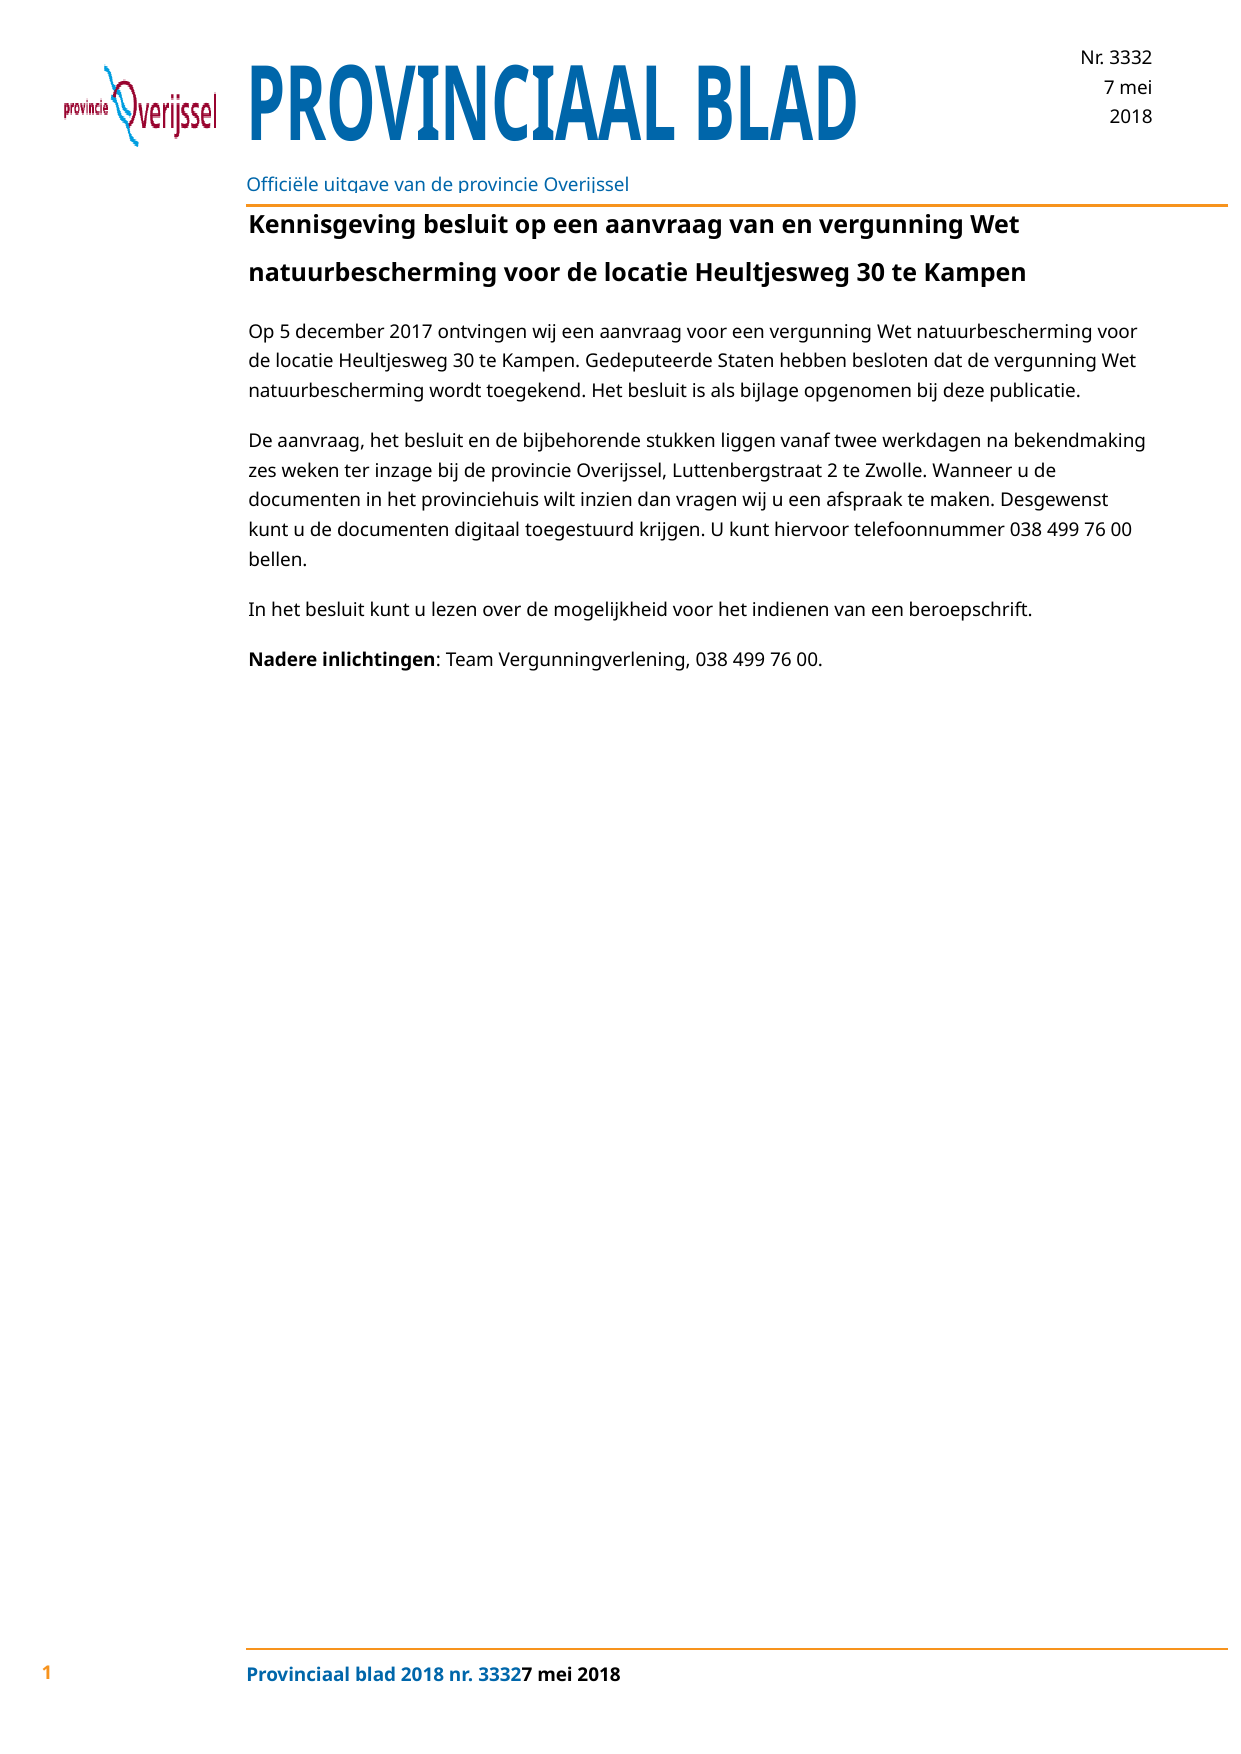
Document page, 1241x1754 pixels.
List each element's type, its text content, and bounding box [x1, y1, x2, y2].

text Op 5 december 2017 ontvingen wij een aanvraag voor een vergunning Wet natuurbescherming voor de locatie Heultjesweg 30 te Kampen. Gedeputeerde Staten hebben besloten dat de vergunning Wet natuurbescherming wordt toegekend. Het besluit is als bijlage opgenomen bij deze publicatie. [248, 318, 1152, 403]
picture [41, 47, 231, 172]
text In het besluit kunt u lezen over de mogelijkheid voor het indienen van een beroepschrift. [248, 596, 1152, 622]
text De aanvraag, het besluit en de bijbehorende stukken liggen vanaf twee werkdagen na bekendmaking zes weken ter inzage bij de provincie Overijssel, Luttenbergstraat 2 te Zwolle. Wanneer u de documenten in het provinciehuis wilt inzien dan vragen wij u een afspraak te maken. Desgewenst kunt u de documenten digitaal toegestuurd krijgen. U kunt hiervoor telefoonnummer 038 499 76 00 bellen. [248, 427, 1152, 572]
text Nadere inlichtingen: Team Vergunningverlening, 038 499 76 00. [248, 647, 1152, 672]
text Kennisgeving besluit op een aanvraag van en vergunning Wet natuurbescherming voor de locatie Heultjesweg 30 te Kampen [248, 207, 1152, 288]
